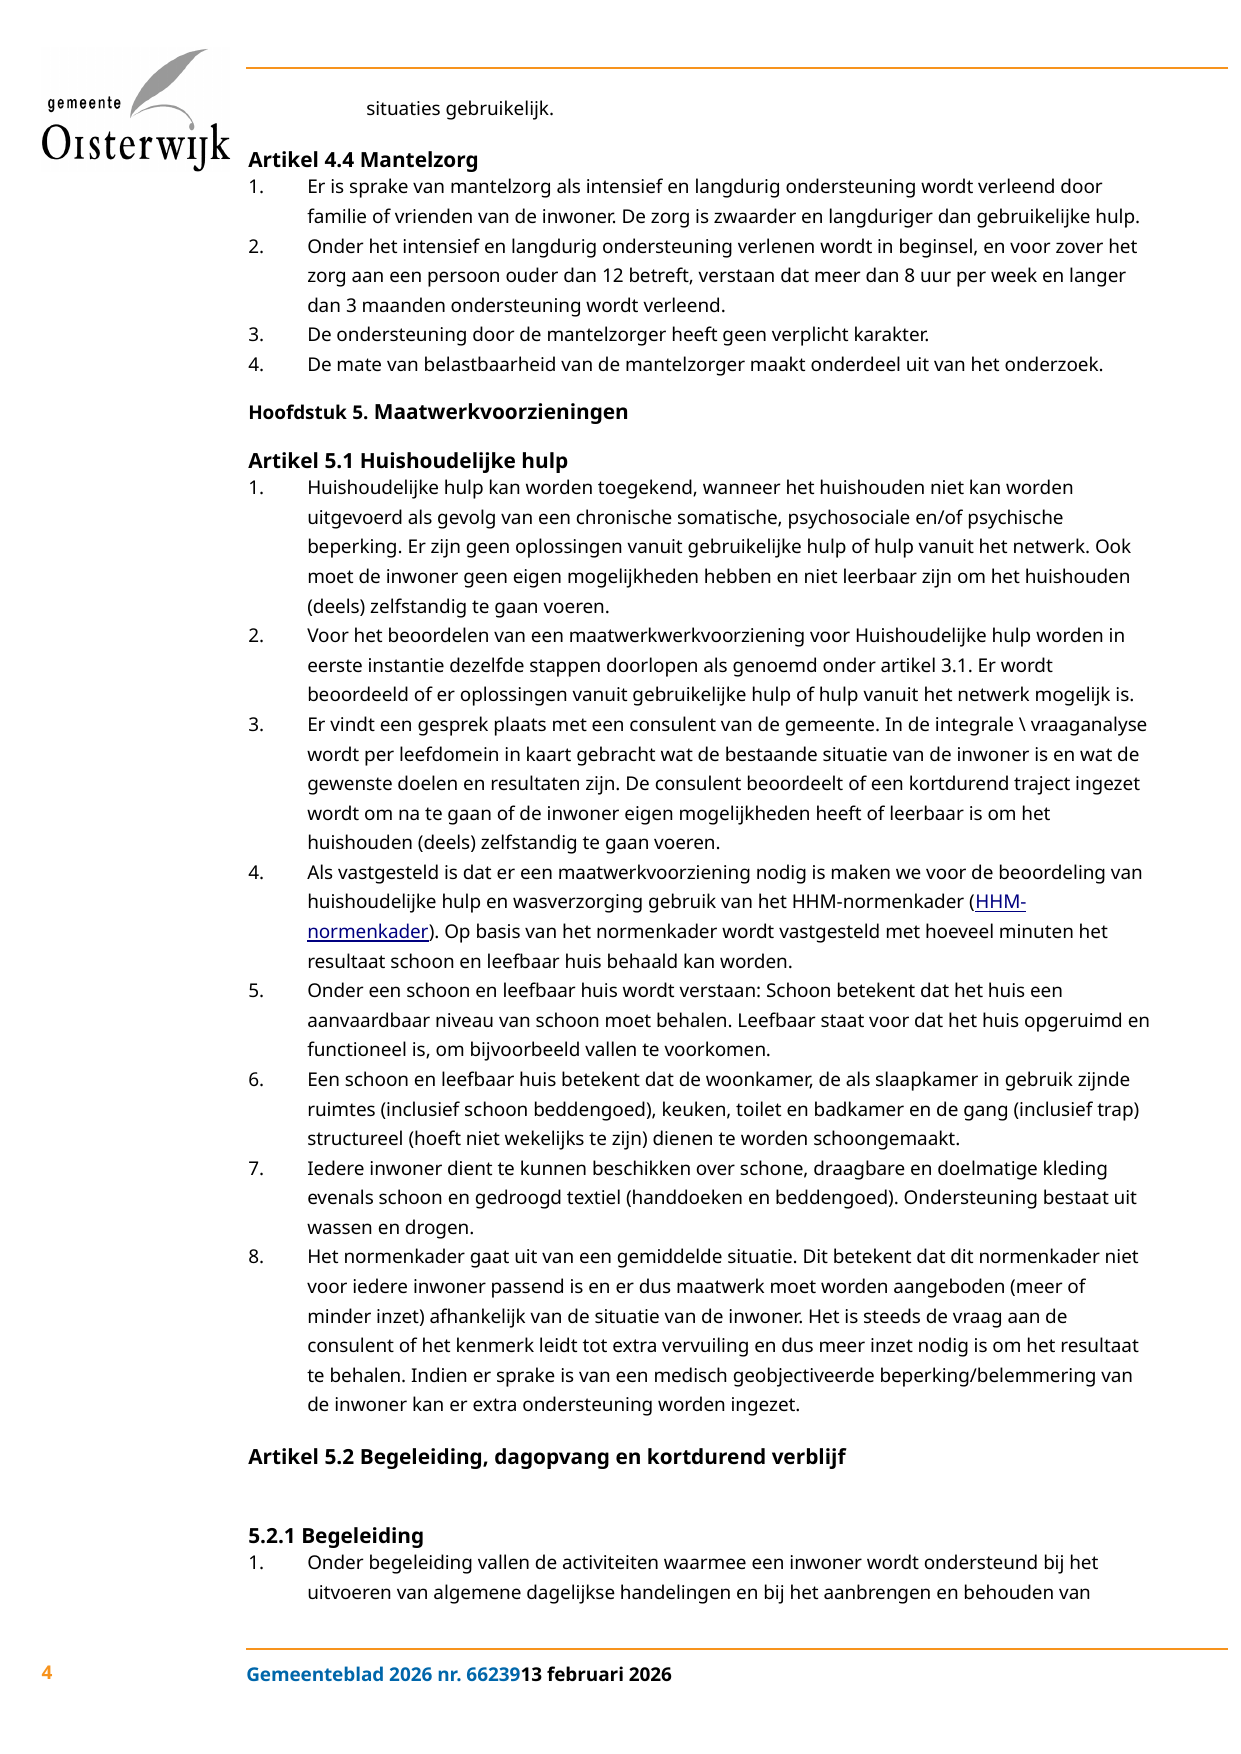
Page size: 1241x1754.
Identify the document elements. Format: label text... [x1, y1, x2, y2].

list Iedere inwoner dient te kunnen beschikken over schone, draagbare en doelmatige kleding evenals schoon en gedroogd textiel (handdoeken en beddengoed). Ondersteuning bestaat uit wassen en drogen. [248, 1155, 1152, 1240]
text Artikel 4.4 Mantelzorg [248, 145, 1152, 174]
text Hoofdstuk 5. Maatwerkvoorzieningen [248, 397, 1152, 425]
list De ondersteuning door de mantelzorger heeft geen verplicht karakter. [248, 322, 1152, 347]
text Artikel 5.2 Begeleiding, dagopvang en kortdurend verblijf [248, 1442, 1152, 1470]
list Huishoudelijke hulp kan worden toegekend, wanneer het huishouden niet kan worden uitgevoerd als gevolg van een chronische somatische, psychosociale en/of psychische beperking. Er zijn geen oplossingen vanuit gebruikelijke hulp of hulp vanuit het netwerk. Ook moet de inwoner geen eigen mogelijkheden hebben en niet leerbaar zijn om het huishouden (deels) zelfstandig te gaan voeren. [248, 474, 1152, 618]
list Er is sprake van mantelzorg als intensief en langdurig ondersteuning wordt verleend door familie of vrienden van de inwoner. De zorg is zwaarder en langduriger dan gebruikelijke hulp. [248, 174, 1152, 229]
list Onder een schoon en leefbaar huis wordt verstaan: Schoon betekent dat het huis een aanvaardbaar niveau van schoon moet behalen. Leefbaar staat voor dat het huis opgeruimd en functioneel is, om bijvoorbeeld vallen te voorkomen. [248, 977, 1152, 1062]
text Artikel 5.1 Huishoudelijke hulp [248, 446, 1152, 474]
picture [41, 47, 231, 172]
list Onder begeleiding vallen de activiteiten waarmee een inwoner wordt ondersteund bij het uitvoeren van algemene dagelijkse handelingen en bij het aanbrengen en behouden van [248, 1549, 1152, 1604]
list Het normenkader gaat uit van een gemiddelde situatie. Dit betekent dat dit normenkader niet voor iedere inwoner passend is en er dus maatwerk moet worden aangeboden (meer of minder inzet) afhankelijk van de situatie van de inwoner. Het is steeds de vraag aan de consulent of het kenmerk leidt tot extra vervuiling en dus meer inzet nodig is om het resultaat te behalen. Indien er sprake is van een medisch geobjectiveerde beperking/belemmering van de inwoner kan er extra ondersteuning worden ingezet. [248, 1244, 1152, 1417]
list Onder het intensief en langdurig ondersteuning verlenen wordt in beginsel, en voor zover het zorg aan een persoon ouder dan 12 betreft, verstaan dat meer dan 8 uur per week en langer dan 3 maanden ondersteuning wordt verleend. [248, 233, 1152, 318]
list Als vastgesteld is dat er een maatwerkvoorziening nodig is maken we voor de beoordeling van huishoudelijke hulp en wasverzorging gebruik van het HHM-normenkader (HHM-normenkader). Op basis van het normenkader wordt vastgesteld met hoeveel minuten het resultaat schoon en leefbaar huis behaald kan worden. [248, 859, 1152, 973]
list situaties gebruikelijk. [307, 95, 1152, 121]
list Voor het beoordelen van een maatwerkwerkvoorziening voor Huishoudelijke hulp worden in eerste instantie dezelfde stappen doorlopen als genoemd onder artikel 3.1. Er wordt beoordeeld of er oplossingen vanuit gebruikelijke hulp of hulp vanuit het netwerk mogelijk is. [248, 622, 1152, 707]
list Er vindt een gesprek plaats met een consulent van de gemeente. In de integrale \ vraaganalyse wordt per leefdomein in kaart gebracht wat de bestaande situatie van de inwoner is en wat de gewenste doelen en resultaten zijn. De consulent beoordeelt of een kortdurend traject ingezet wordt om na te gaan of de inwoner eigen mogelijkheden heeft of leerbaar is om het huishouden (deels) zelfstandig te gaan voeren. [248, 711, 1152, 855]
list De mate van belastbaarheid van de mantelzorger maakt onderdeel uit van het onderzoek. [248, 351, 1152, 377]
text 5.2.1 Begeleiding [248, 1521, 1152, 1549]
list Een schoon en leefbaar huis betekent dat de woonkamer, de als slaapkamer in gebruik zijnde ruimtes (inclusief schoon beddengoed), keuken, toilet en badkamer en de gang (inclusief trap) structureel (hoeft niet wekelijks te zijn) dienen te worden schoongemaakt. [248, 1066, 1152, 1151]
